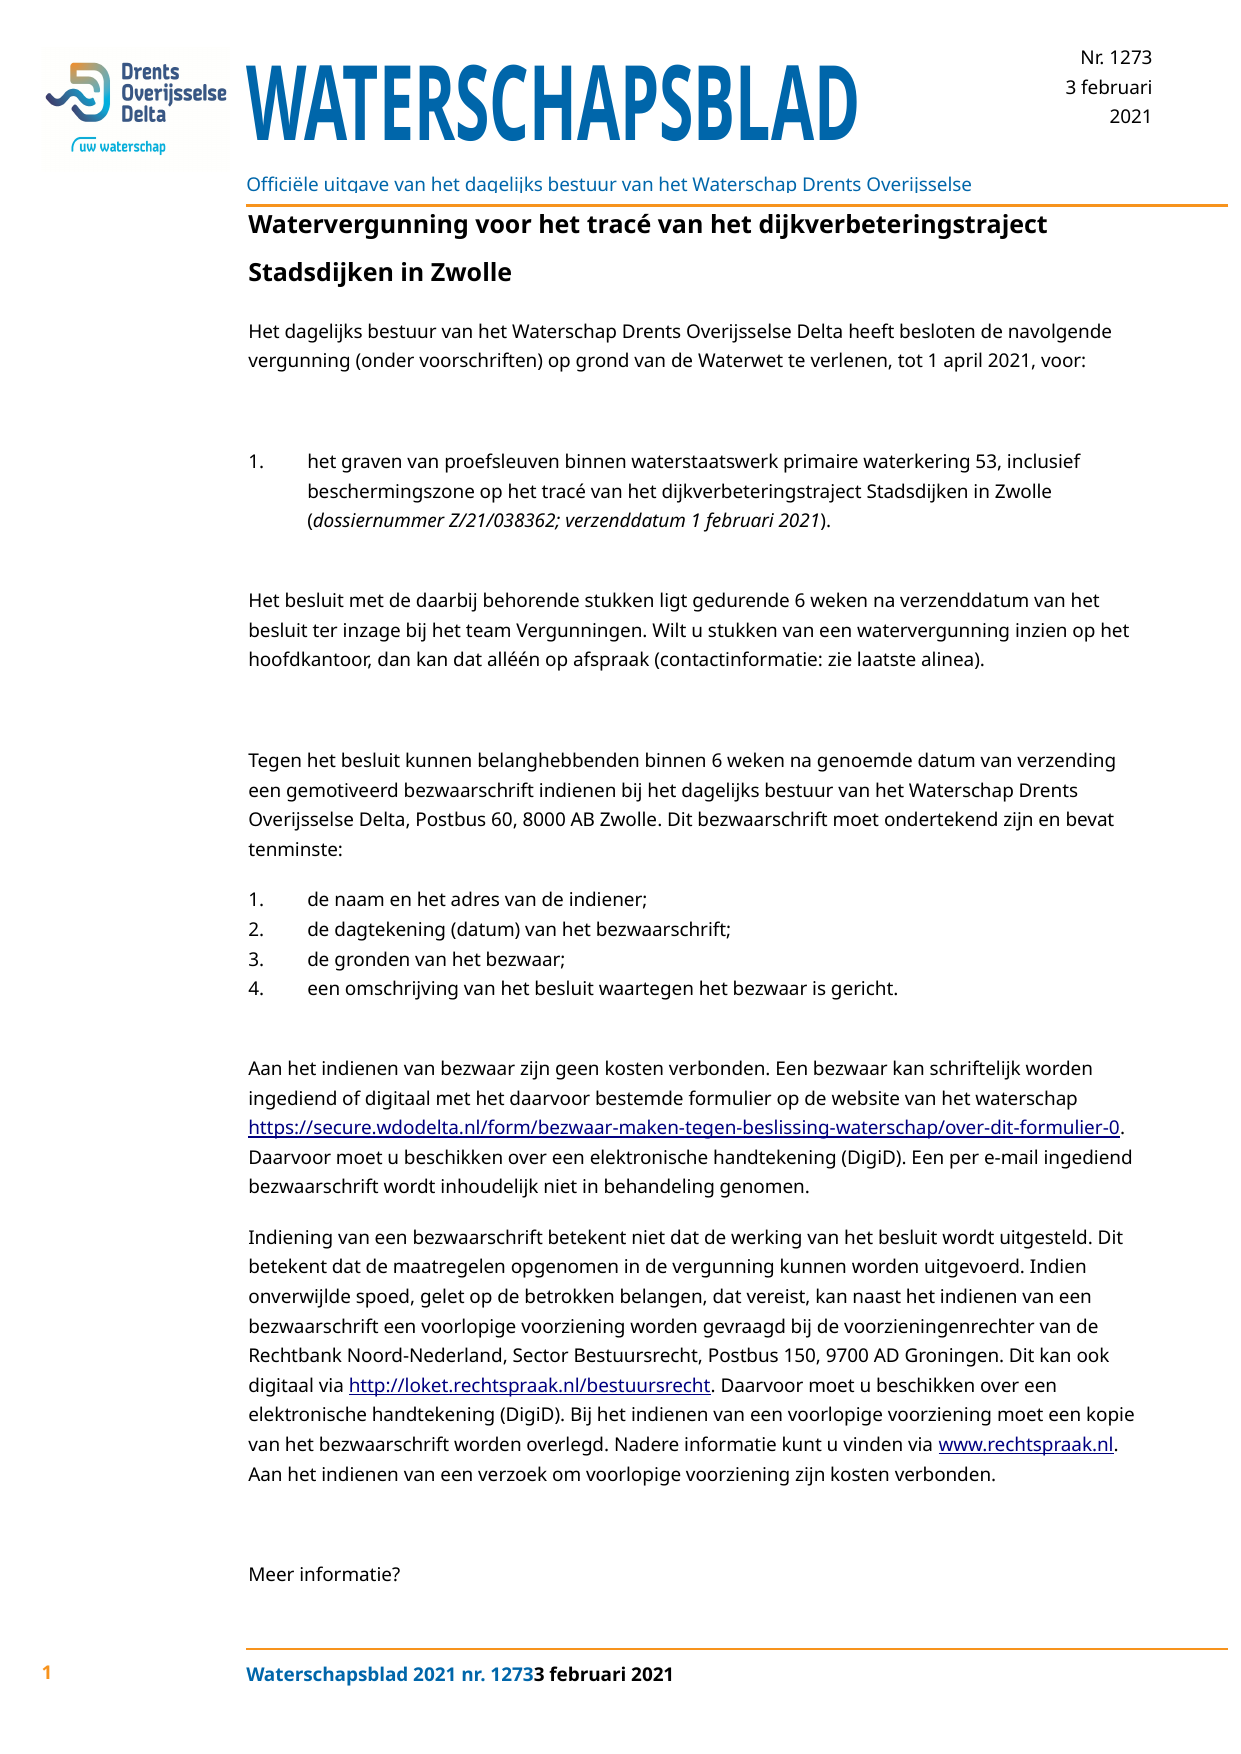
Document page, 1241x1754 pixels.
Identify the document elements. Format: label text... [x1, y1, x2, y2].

list de dagtekening (datum) van het bezwaarschrift; [248, 916, 1152, 942]
list het graven van proefsleuven binnen waterstaatswerk primaire waterkering 53, inclusief beschermingszone op het tracé van het dijkverbeteringstraject Stadsdijken in Zwolle (dossiernummer Z/21/038362; verzenddatum 1 februari 2021). [248, 448, 1152, 533]
text Meer informatie? [248, 1562, 1152, 1587]
text Watervergunning voor het tracé van het dijkverbeteringstraject Stadsdijken in Zwolle [248, 207, 1152, 288]
text Aan het indienen van bezwaar zijn geen kosten verbonden. Een bezwaar kan schriftelijk worden ingediend of digitaal met het daarvoor bestemde formulier op de website van het waterschap https://secure.wdodelta.nl/form/bezwaar-maken-tegen-beslissing-waterschap/over-dit-formulier-0. Daarvoor moet u beschikken over een elektronische handtekening (DigiD). Een per e-mail ingediend bezwaarschrift wordt inhoudelijk niet in behandeling genomen. [248, 1055, 1152, 1199]
text Indiening van een bezwaarschrift betekent niet dat de werking van het besluit wordt uitgesteld. Dit betekent dat de maatregelen opgenomen in de vergunning kunnen worden uitgevoerd. Indien onverwijlde spoed, gelet op de betrokken belangen, dat vereist, kan naast het indienen van een bezwaarschrift een voorlopige voorziening worden gevraagd bij de voorzieningenrechter van de Rechtbank Noord-Nederland, Sector Bestuursrecht, Postbus 150, 9700 AD Groningen. Dit kan ook digitaal via http://loket.rechtspraak.nl/bestuursrecht. Daarvoor moet u beschikken over een elektronische handtekening (DigiD). Bij het indienen van een voorlopige voorziening moet een kopie van het bezwaarschrift worden overlegd. Nadere informatie kunt u vinden via www.rechtspraak.nl. Aan het indienen van een verzoek om voorlopige voorziening zijn kosten verbonden. [248, 1224, 1152, 1487]
text Het dagelijks bestuur van het Waterschap Drents Overijsselse Delta heeft besloten de navolgende vergunning (onder voorschriften) op grond van de Waterwet te verlenen, tot 1 april 2021, voor: [248, 318, 1152, 373]
list een omschrijving van het besluit waartegen het bezwaar is gericht. [248, 975, 1152, 1001]
text Het besluit met de daarbij behorende stukken ligt gedurende 6 weken na verzenddatum van het besluit ter inzage bij het team Vergunningen. Wilt u stukken van een watervergunning inzien op het hoofdkantoor, dan kan dat alléén op afspraak (contactinformatie: zie laatste alinea). [248, 587, 1152, 672]
list de gronden van het bezwaar; [248, 946, 1152, 972]
picture [41, 47, 231, 172]
list de naam en het adres van de indiener; [248, 887, 1152, 912]
text Tegen het besluit kunnen belanghebbenden binnen 6 weken na genoemde datum van verzending een gemotiveerd bezwaarschrift indienen bij het dagelijks bestuur van het Waterschap Drents Overijsselse Delta, Postbus 60, 8000 AB Zwolle. Dit bezwaarschrift moet ondertekend zijn en bevat tenminste: [248, 747, 1152, 862]
